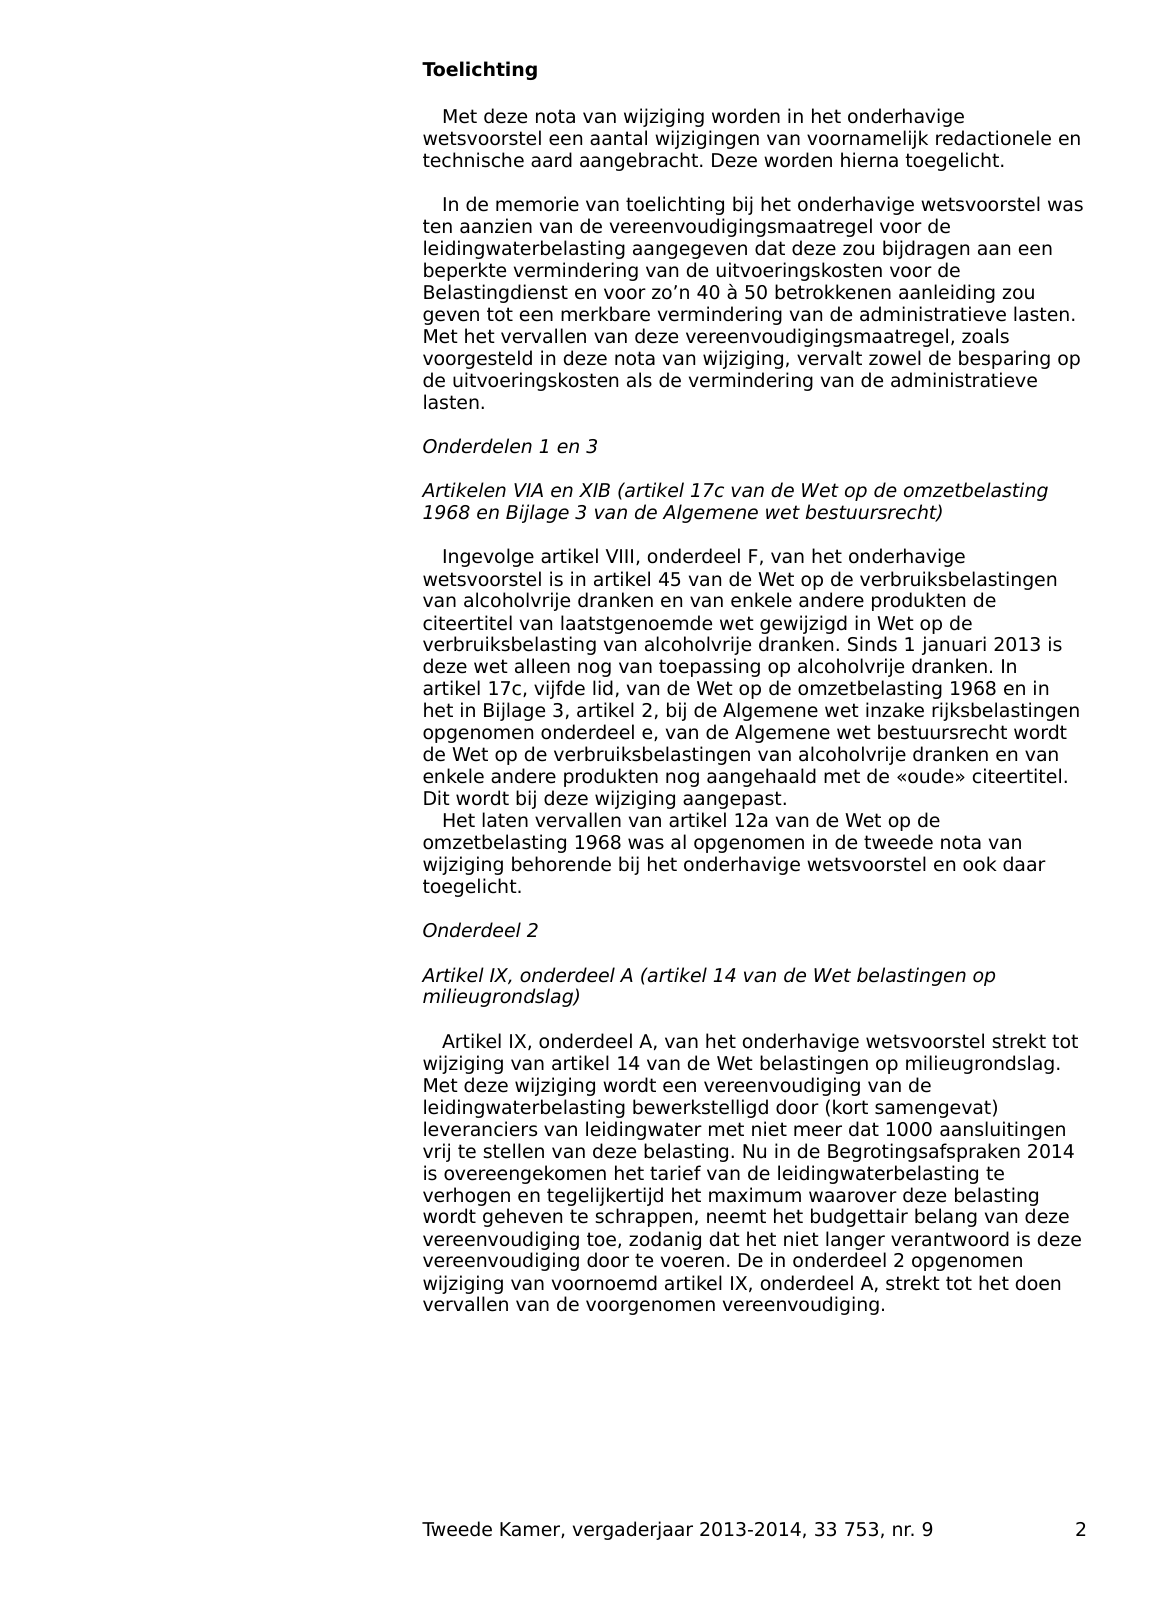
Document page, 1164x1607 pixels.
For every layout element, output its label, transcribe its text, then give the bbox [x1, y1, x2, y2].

subtitle Artikelen VIA en XIB (artikel 17c van de Wet op de omzetbelasting 1968 en Bijlage 3 van de Algemene wet bestuursrecht) [422, 480, 1087, 524]
text Ingevolge artikel VIII, onderdeel F, van het onderhavige wetsvoorstel is in artikel 45 van de Wet op de verbruiksbelastingen van alcoholvrije dranken en van enkele andere produkten de citeertitel van laatstgenoemde wet gewijzigd in Wet op de verbruiksbelasting van alcoholvrije dranken. Sinds 1 januari 2013 is deze wet alleen nog van toepassing op alcoholvrije dranken. In artikel 17c, vijfde lid, van de Wet op de omzetbelasting 1968 en in het in Bijlage 3, artikel 2, bij de Algemene wet inzake rijksbelastingen opgenomen onderdeel e, van de Algemene wet bestuursrecht wordt de Wet op de verbruiksbelastingen van alcoholvrije dranken en van enkele andere produkten nog aangehaald met de «oude» citeertitel. Dit wordt bij deze wijziging aangepast. [422, 546, 1087, 810]
subtitle Artikel IX, onderdeel A (artikel 14 van de Wet belastingen op milieugrondslag) [422, 964, 1087, 1008]
text Artikel IX, onderdeel A, van het onderhavige wetsvoorstel strekt tot wijziging van artikel 14 van de Wet belastingen op milieugrondslag. Met deze wijziging wordt een vereenvoudiging van de leidingwaterbelasting bewerkstelligd door (kort samengevat) leveranciers van leidingwater met niet meer dat 1000 aansluitingen vrij te stellen van deze belasting. Nu in de Begrotingsafspraken 2014 is overeengekomen het tarief van de leidingwaterbelasting te verhogen en tegelijkertijd het maximum waarover deze belasting wordt geheven te schrappen, neemt het budgettair belang van deze vereenvoudiging toe, zodanig dat het niet langer verantwoord is deze vereenvoudiging door te voeren. De in onderdeel 2 opgenomen wijziging van voornoemd artikel IX, onderdeel A, strekt tot het doen vervallen van de voorgenomen vereenvoudiging. [422, 1031, 1087, 1316]
text Met deze nota van wijziging worden in het onderhavige wetsvoorstel een aantal wijzigingen van voornamelijk redactionele en technische aard aangebracht. Deze worden hierna toegelicht. [422, 106, 1087, 172]
subtitle Toelichting [422, 59, 1087, 81]
text Het laten vervallen van artikel 12a van de Wet op de omzetbelasting 1968 was al opgenomen in de tweede nota van wijziging behorende bij het onderhavige wetsvoorstel en ook daar toegelicht. [422, 810, 1087, 898]
text In de memorie van toelichting bij het onderhavige wetsvoorstel was ten aanzien van de vereenvoudigingsmaatregel voor de leidingwaterbelasting aangegeven dat deze zou bijdragen aan een beperkte vermindering van de uitvoeringskosten voor de Belastingdienst en voor zo’n 40 à 50 betrokkenen aanleiding zou geven tot een merkbare vermindering van de administratieve lasten. Met het vervallen van deze vereenvoudigingsmaatregel, zoals voorgesteld in deze nota van wijziging, vervalt zowel de besparing op de uitvoeringskosten als de vermindering van de administratieve lasten. [422, 194, 1087, 414]
subtitle Onderdelen 1 en 3 [422, 436, 1087, 458]
subtitle Onderdeel 2 [422, 920, 1087, 942]
